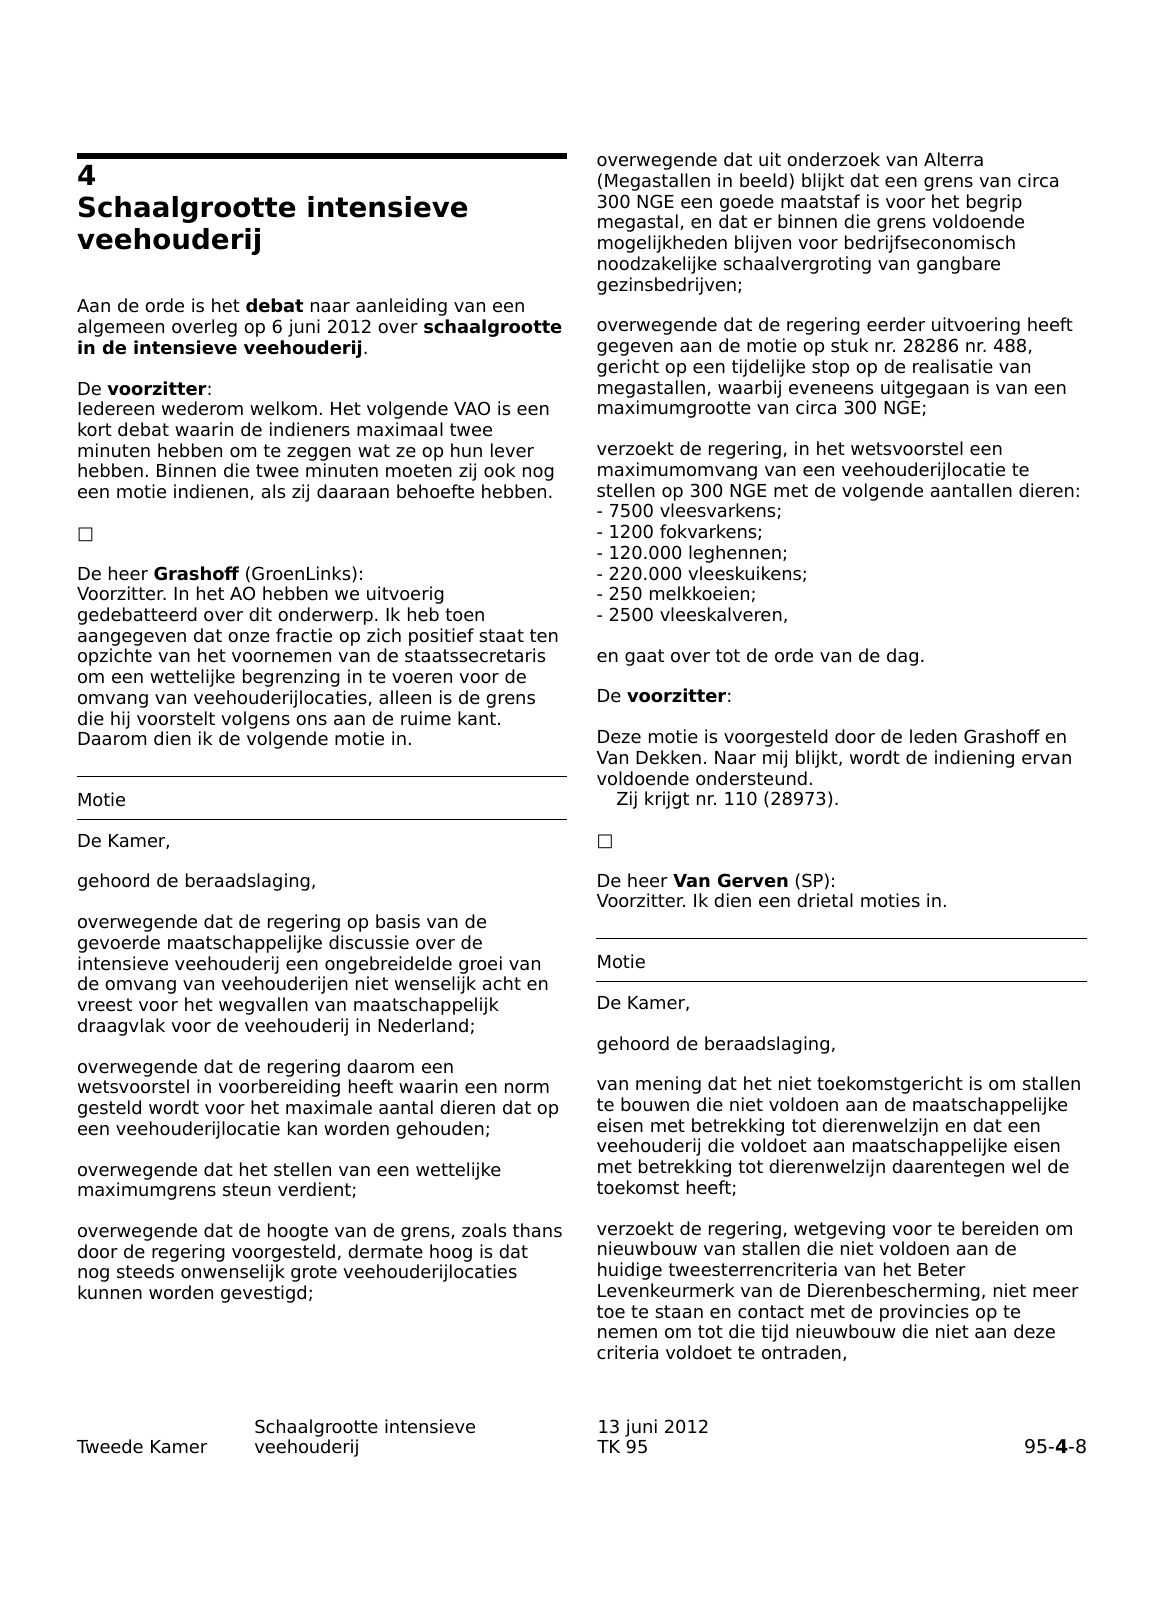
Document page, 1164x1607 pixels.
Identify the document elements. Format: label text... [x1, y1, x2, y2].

text De voorzitter: [77, 378, 567, 399]
text - 220.000 vleeskuikens; [596, 563, 1087, 584]
text gehoord de beraadslaging, [77, 871, 567, 892]
text van mening dat het niet toekomstgericht is om stallen te bouwen die niet voldoen aan de maatschappelijke eisen met betrekking tot dierenwelzijn en dat een veehouderij die voldoet aan maatschappelijke eisen met betrekking tot dierenwelzijn daarentegen wel de toekomst heeft; [596, 1074, 1087, 1198]
text De heer Van Gerven (SP): [596, 871, 1087, 891]
text - 250 melkkoeien; [596, 584, 1087, 605]
text Iedereen wederom welkom. Het volgende VAO is een kort debat waarin de indieners maximaal twee minuten hebben om te zeggen wat ze op hun lever hebben. Binnen die twee minuten moeten zij ook nog een motie indienen, als zij daaraan behoefte hebben. [77, 399, 567, 503]
text Voorzitter. In het AO hebben we uitvoerig gedebatteerd over dit onderwerp. Ik heb toen aangegeven dat onze fractie op zich positief staat ten opzichte van het voornemen van de staatssecretaris om een wettelijke begrenzing in te voeren voor de omvang van veehouderijlocaties, alleen is de grens die hij voorstelt volgens ons aan de ruime kant. Daarom dien ik de volgende motie in. [77, 584, 567, 750]
text □ [596, 830, 1087, 851]
text - 7500 vleesvarkens; [596, 501, 1087, 522]
text De Kamer, [77, 831, 567, 851]
text Deze motie is voorgesteld door de leden Grashoff en Van Dekken. Naar mij blijkt, wordt de indiening ervan voldoende ondersteund. [596, 727, 1087, 789]
text - 1200 fokvarkens; [596, 522, 1087, 543]
text - 2500 vleeskalveren, [596, 605, 1087, 626]
text overwegende dat het stellen van een wettelijke maximumgrens steun verdient; [77, 1159, 567, 1201]
text en gaat over tot de orde van de dag. [596, 646, 1087, 666]
text verzoekt de regering, in het wetsvoorstel een maximumomvang van een veehouderijlocatie te stellen op 300 NGE met de volgende aantallen dieren: [596, 439, 1087, 501]
text De voorzitter: [596, 686, 1087, 707]
text De Kamer, [596, 993, 1087, 1013]
text □ [77, 523, 567, 543]
text Zij krijgt nr. 110 (28973). [596, 789, 1087, 810]
text Motie [596, 952, 1087, 973]
text De heer Grashoff (GroenLinks): [77, 563, 567, 584]
text - 120.000 leghennen; [596, 543, 1087, 563]
text Voorzitter. Ik dien een drietal moties in. [596, 891, 1087, 912]
text overwegende dat uit onderzoek van Alterra (Megastallen in beeld) blijkt dat een grens van circa 300 NGE een goede maatstaf is voor het begrip megastal, en dat er binnen die grens voldoende mogelijkheden blijven voor bedrijfseconomisch noodzakelijke schaalvergroting van gangbare gezinsbedrijven; [596, 150, 1087, 295]
text overwegende dat de regering op basis van de gevoerde maatschappelijke discussie over de intensieve veehouderij een ongebreidelde groei van de omvang van veehouderijen niet wenselijk acht en vreest voor het wegvallen van maatschappelijk draagvlak voor de veehouderij in Nederland; [77, 912, 567, 1036]
text overwegende dat de regering eerder uitvoering heeft gegeven aan de motie op stuk nr. 28286 nr. 488, gericht op een tijdelijke stop op de realisatie van megastallen, waarbij eveneens uitgegaan is van een maximumgrootte van circa 300 NGE; [596, 315, 1087, 419]
text verzoekt de regering, wetgeving voor te bereiden om nieuwbouw van stallen die niet voldoen aan de huidige tweesterrencriteria van het Beter Levenkeurmerk van de Dierenbescherming, niet meer toe te staan en contact met de provincies op te nemen om tot die tijd nieuwbouw die niet aan deze criteria voldoet te ontraden, [596, 1218, 1087, 1364]
title 4 Schaalgrootte intensieve veehouderij [77, 159, 567, 256]
text overwegende dat de regering daarom een wetsvoorstel in voorbereiding heeft waarin een norm gesteld wordt voor het maximale aantal dieren dat op een veehouderijlocatie kan worden gehouden; [77, 1056, 567, 1139]
text Motie [77, 790, 567, 811]
text Aan de orde is het debat naar aanleiding van een algemeen overleg op 6 juni 2012 over schaalgrootte in de intensieve veehouderij. [77, 296, 567, 358]
text overwegende dat de hoogte van de grens, zoals thans door de regering voorgesteld, dermate hoog is dat nog steeds onwenselijk grote veehouderijlocaties kunnen worden gevestigd; [77, 1221, 567, 1304]
text gehoord de beraadslaging, [596, 1033, 1087, 1054]
